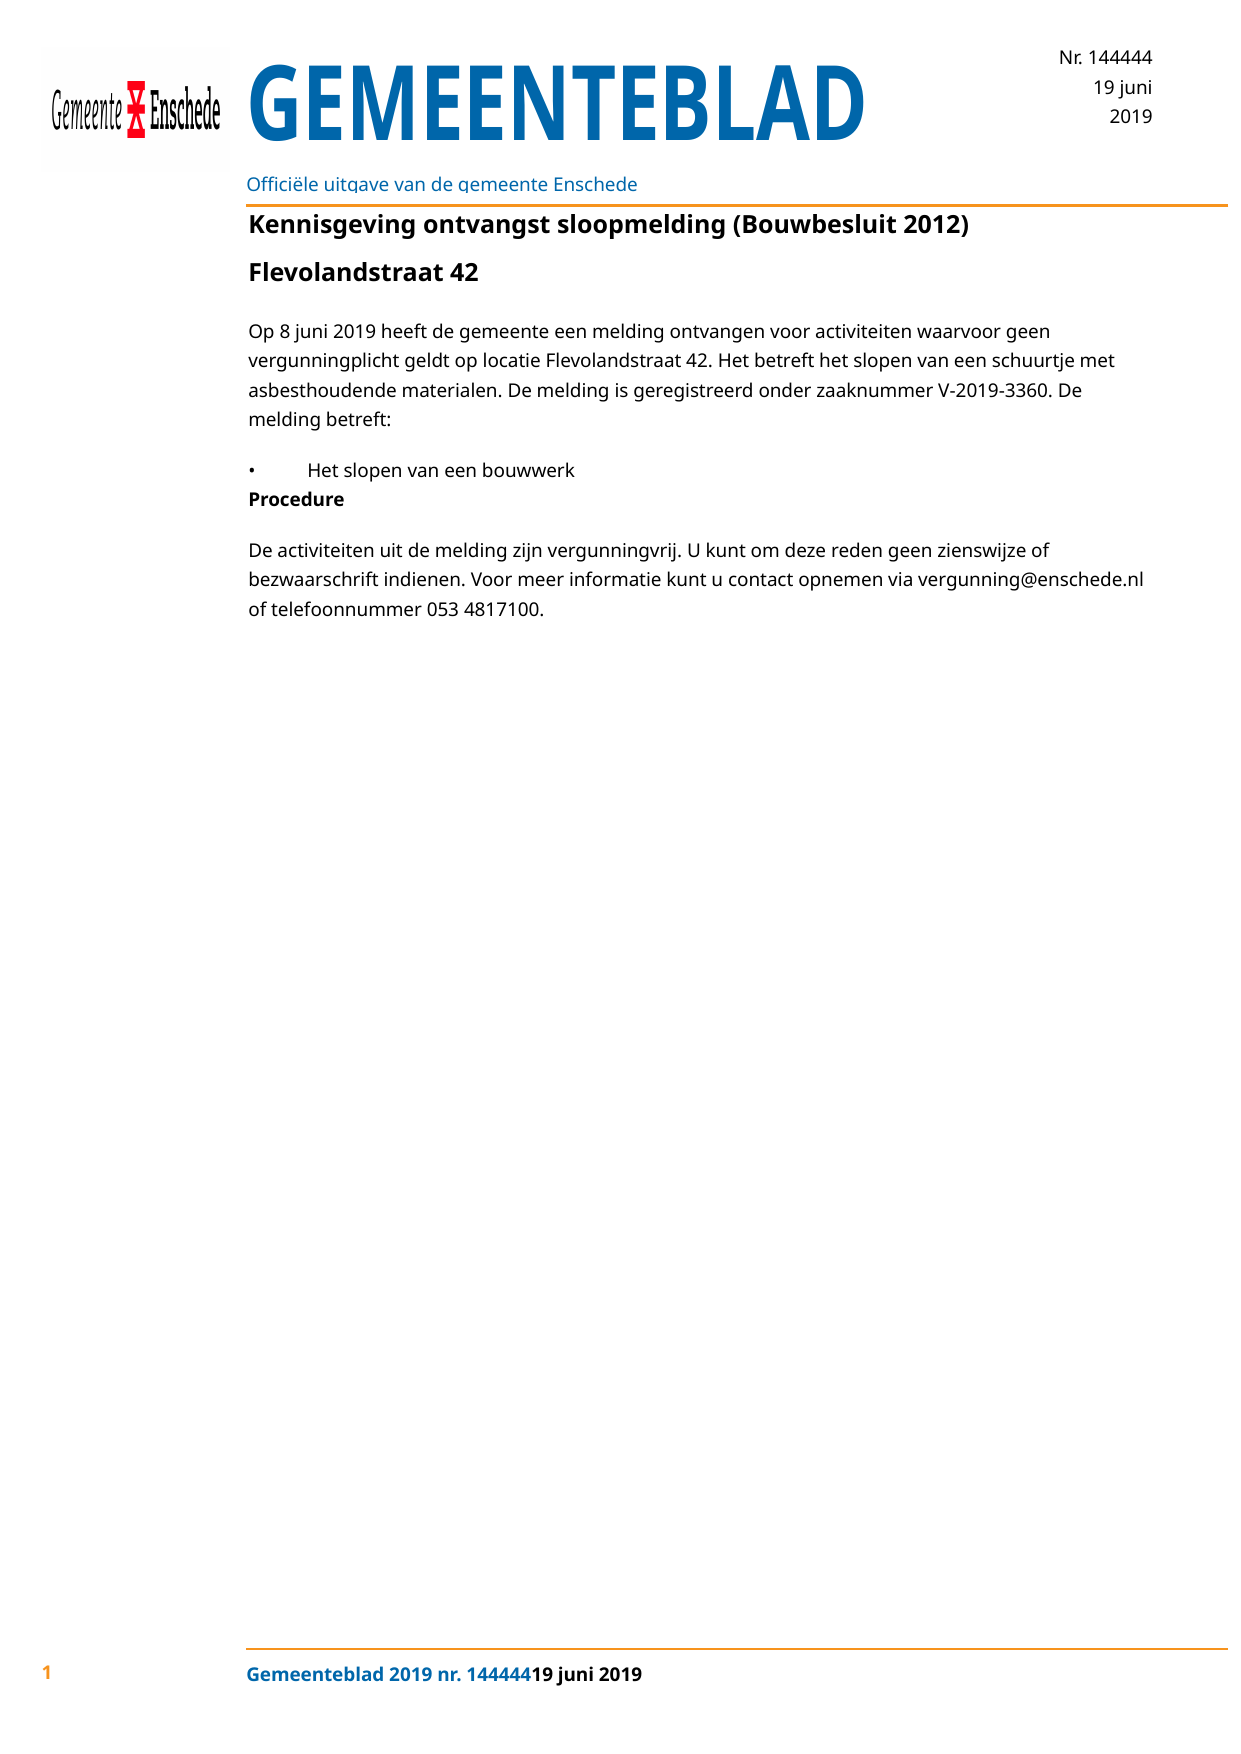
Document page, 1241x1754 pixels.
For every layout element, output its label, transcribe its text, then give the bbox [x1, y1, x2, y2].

text Procedure [248, 487, 1152, 512]
text Kennisgeving ontvangst sloopmelding (Bouwbesluit 2012) Flevolandstraat 42 [248, 207, 1152, 288]
text Op 8 juni 2019 heeft de gemeente een melding ontvangen voor activiteiten waarvoor geen vergunningplicht geldt op locatie Flevolandstraat 42. Het betreft het slopen van een schuurtje met asbesthoudende materialen. De melding is geregistreerd onder zaaknummer V-2019-3360. De melding betreft: [248, 318, 1152, 432]
picture [41, 47, 231, 172]
list Het slopen van een bouwwerk [248, 457, 1152, 483]
text De activiteiten uit de melding zijn vergunningvrij. U kunt om deze reden geen zienswijze of bezwaarschrift indienen. Voor meer informatie kunt u contact opnemen via vergunning@enschede.nl of telefoonnummer 053 4817100. [248, 537, 1152, 622]
